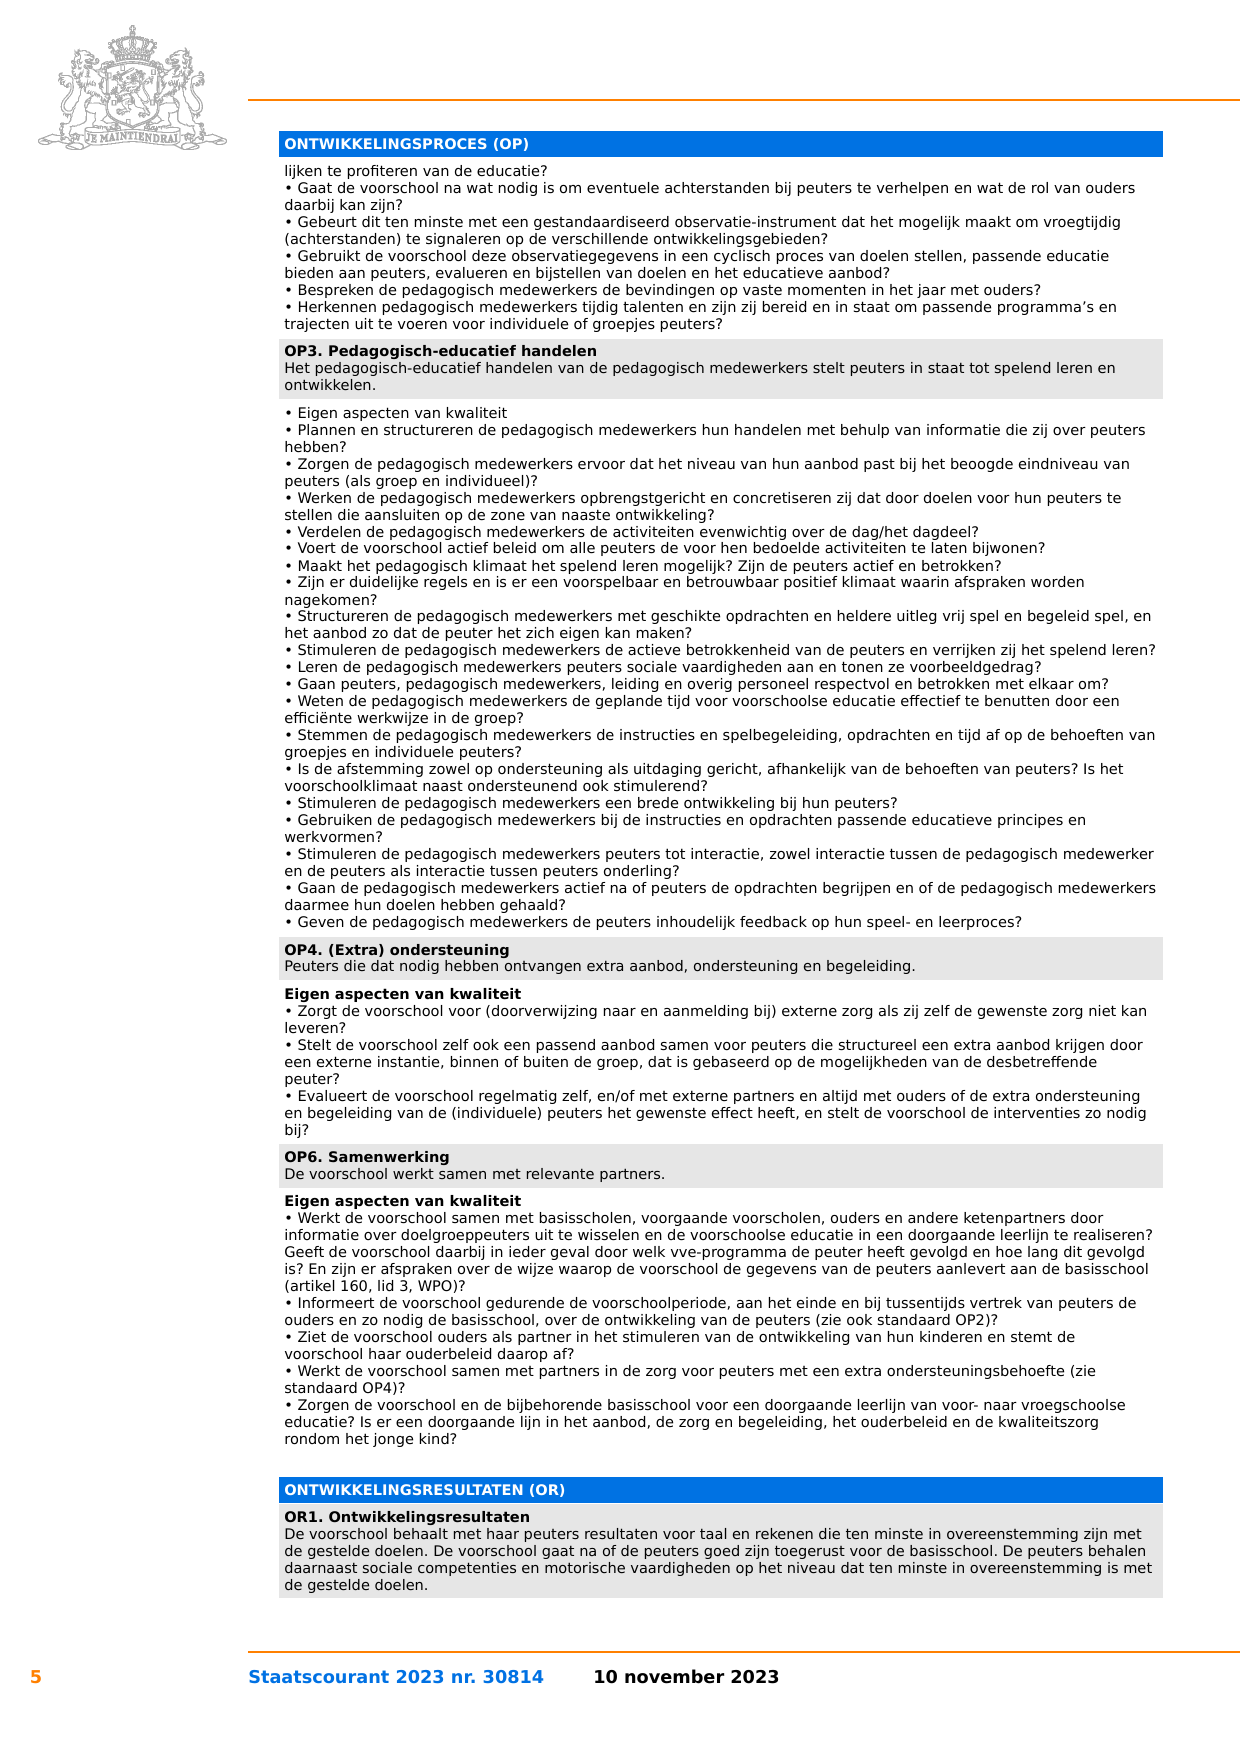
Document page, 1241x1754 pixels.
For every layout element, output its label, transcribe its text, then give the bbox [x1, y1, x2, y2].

table_cell lijken te profiteren van de educatie? • Gaat de voorschool na wat nodig is om eventuele achterstanden bij peuters te verhelpen en wat de rol van ouders daarbij kan zijn? • Gebeurt dit ten minste met een gestandaardiseerd observatie-instrument dat het mogelijk maakt om vroegtijdig (achterstanden) te signaleren op de verschillende ontwikkelingsgebieden? • Gebruikt de voorschool deze observatiegegevens in een cyclisch proces van doelen stellen, passende educatie bieden aan peuters, evalueren en bijstellen van doelen en het educatieve aanbod? • Bespreken de pedagogisch medewerkers de bevindingen op vaste momenten in het jaar met ouders? • Herkennen pedagogisch medewerkers tijdig talenten en zijn zij bereid en in staat om passende programma’s en trajecten uit te voeren voor individuele of groepjes peuters? [279, 158, 1163, 337]
table_cell OR1. Ontwikkelingsresultaten De voorschool behaalt met haar peuters resultaten voor taal en rekenen die ten minste in overeenstemming zijn met de gestelde doelen. De voorschool gaat na of de peuters goed zijn toegerust voor de basisschool. De peuters behalen daarnaast sociale competenties en motorische vaardigheden op het niveau dat ten minste in overeenstemming is met de gestelde doelen. [279, 1504, 1163, 1598]
table_cell Eigen aspecten van kwaliteit • Zorgt de voorschool voor (doorverwijzing naar en aanmelding bij) externe zorg als zij zelf de gewenste zorg niet kan leveren? • Stelt de voorschool zelf ook een passend aanbod samen voor peuters die structureel een extra aanbod krijgen door een externe instantie, binnen of buiten de groep, dat is gebaseerd op de mogelijkheden van de desbetreffende peuter? • Evalueert de voorschool regelmatig zelf, en/of met externe partners en altijd met ouders of de extra ondersteuning en begeleiding van de (individuele) peuters het gewenste effect heeft, en stelt de voorschool de interventies zo nodig bij? [279, 981, 1163, 1143]
table_header ONTWIKKELINGSPROCES (OP) [279, 131, 1163, 157]
table_cell OP6. Samenwerking De voorschool werkt samen met relevante partners. [279, 1144, 1163, 1188]
table_header ONTWIKKELINGSRESULTATEN (OR) [279, 1477, 1163, 1503]
picture [38, 25, 227, 150]
table_cell OP3. Pedagogisch-educatief handelen Het pedagogisch-educatief handelen van de pedagogisch medewerkers stelt peuters in staat tot spelend leren en ontwikkelen. [279, 339, 1163, 399]
table_cell Eigen aspecten van kwaliteit • Werkt de voorschool samen met basisscholen, voorgaande voorscholen, ouders en andere ketenpartners door informatie over doelgroeppeuters uit te wisselen en de voorschoolse educatie in een doorgaande leerlijn te realiseren? Geeft de voorschool daarbij in ieder geval door welk vve-programma de peuter heeft gevolgd en hoe lang dit gevolgd is? En zijn er afspraken over de wijze waarop de voorschool de gegevens van de peuters aanlevert aan de basisschool (artikel 160, lid 3, WPO)? • Informeert de voorschool gedurende de voorschoolperiode, aan het einde en bij tussentijds vertrek van peuters de ouders en zo nodig de basisschool, over de ontwikkeling van de peuters (zie ook standaard OP2)? • Ziet de voorschool ouders als partner in het stimuleren van de ontwikkeling van hun kinderen en stemt de voorschool haar ouderbeleid daarop af? • Werkt de voorschool samen met partners in de zorg voor peuters met een extra ondersteuningsbehoefte (zie standaard OP4)? • Zorgen de voorschool en de bijbehorende basisschool voor een doorgaande leerlijn van voor- naar vroegschoolse educatie? Is er een doorgaande lijn in het aanbod, de zorg en begeleiding, het ouderbeleid en de kwaliteitszorg rondom het jonge kind? [279, 1189, 1163, 1453]
table_cell • Eigen aspecten van kwaliteit • Plannen en structureren de pedagogisch medewerkers hun handelen met behulp van informatie die zij over peuters hebben? • Zorgen de pedagogisch medewerkers ervoor dat het niveau van hun aanbod past bij het beoogde eindniveau van peuters (als groep en individueel)? • Werken de pedagogisch medewerkers opbrengstgericht en concretiseren zij dat door doelen voor hun peuters te stellen die aansluiten op de zone van naaste ontwikkeling? • Verdelen de pedagogisch medewerkers de activiteiten evenwichtig over de dag/het dagdeel? • Voert de voorschool actief beleid om alle peuters de voor hen bedoelde activiteiten te laten bijwonen? • Maakt het pedagogisch klimaat het spelend leren mogelijk? Zijn de peuters actief en betrokken? • Zijn er duidelijke regels en is er een voorspelbaar en betrouwbaar positief klimaat waarin afspraken worden nagekomen? • Structureren de pedagogisch medewerkers met geschikte opdrachten en heldere uitleg vrij spel en begeleid spel, en het aanbod zo dat de peuter het zich eigen kan maken? • Stimuleren de pedagogisch medewerkers de actieve betrokkenheid van de peuters en verrijken zij het spelend leren? • Leren de pedagogisch medewerkers peuters sociale vaardigheden aan en tonen ze voorbeeldgedrag? • Gaan peuters, pedagogisch medewerkers, leiding en overig personeel respectvol en betrokken met elkaar om? • Weten de pedagogisch medewerkers de geplande tijd voor voorschoolse educatie effectief te benutten door een efficiënte werkwijze in de groep? • Stemmen de pedagogisch medewerkers de instructies en spelbegeleiding, opdrachten en tijd af op de behoeften van groepjes en individuele peuters? • Is de afstemming zowel op ondersteuning als uitdaging gericht, afhankelijk van de behoeften van peuters? Is het voorschoolklimaat naast ondersteunend ook stimulerend? • Stimuleren de pedagogisch medewerkers een brede ontwikkeling bij hun peuters? • Gebruiken de pedagogisch medewerkers bij de instructies en opdrachten passende educatieve principes en werkvormen? • Stimuleren de pedagogisch medewerkers peuters tot interactie, zowel interactie tussen de pedagogisch medewerker en de peuters als interactie tussen peuters onderling? • Gaan de pedagogisch medewerkers actief na of peuters de opdrachten begrijpen en of de pedagogisch medewerkers daarmee hun doelen hebben gehaald? • Geven de pedagogisch medewerkers de peuters inhoudelijk feedback op hun speel- en leerproces? [279, 400, 1163, 936]
table_cell OP4. (Extra) ondersteuning Peuters die dat nodig hebben ontvangen extra aanbod, ondersteuning en begeleiding. [279, 937, 1163, 980]
